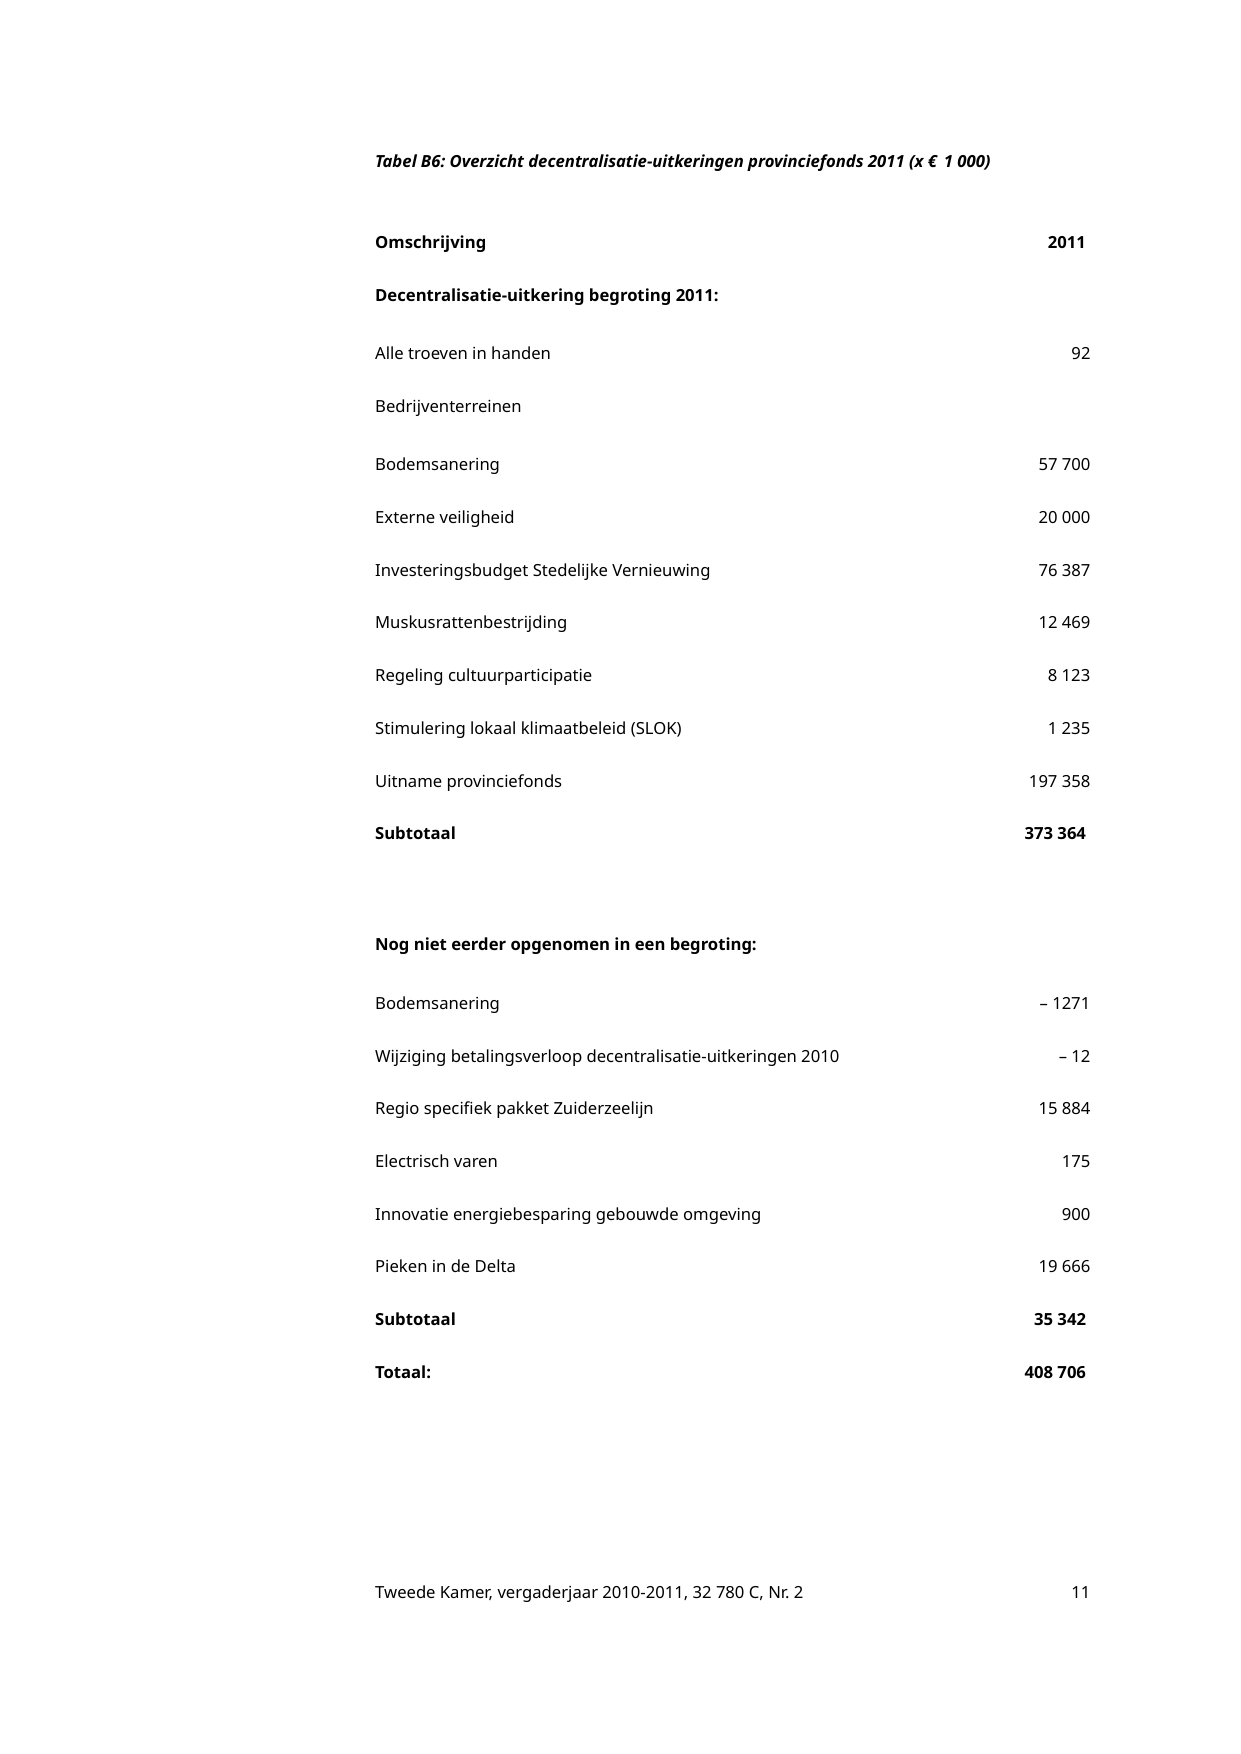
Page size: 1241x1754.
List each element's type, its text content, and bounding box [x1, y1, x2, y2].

table_cell 92 [961, 342, 1090, 394]
table_cell Innovatie energiebesparing gebouwde omgeving [375, 1202, 961, 1255]
table_cell Investeringsbudget Stedelijke Vernieuwing [375, 558, 961, 611]
table_cell 12 469 [961, 611, 1090, 664]
table_cell Electrisch varen [375, 1150, 961, 1202]
table_cell 15 884 [961, 1097, 1090, 1149]
table_cell 57 700 [961, 453, 1090, 506]
table_cell 19 666 [961, 1255, 1090, 1308]
table_cell [961, 933, 1090, 991]
table_cell Decentralisatie-uitkering begroting 2011: [375, 283, 961, 342]
table_header 2011 [961, 231, 1090, 283]
table_cell [961, 395, 1090, 453]
table_cell [375, 875, 961, 933]
table_cell 1 235 [961, 716, 1090, 769]
table_cell 20 000 [961, 506, 1090, 558]
table_cell Nog niet eerder opgenomen in een begroting: [375, 933, 961, 991]
table_cell 76 387 [961, 558, 1090, 611]
table_cell Regeling cultuurparticipatie [375, 664, 961, 716]
table_cell Subtotaal [375, 1308, 961, 1360]
table_cell Regio specifiek pakket Zuiderzeelijn [375, 1097, 961, 1149]
table_cell 35 342 [961, 1308, 1090, 1360]
table_cell Bodemsanering [375, 453, 961, 506]
table_cell 8 123 [961, 664, 1090, 716]
table_cell – 12 [961, 1044, 1090, 1097]
table_cell Alle troeven in handen [375, 342, 961, 394]
table_header Omschrijving [375, 231, 961, 283]
table_cell Subtotaal [375, 822, 961, 874]
table_cell Pieken in de Delta [375, 1255, 961, 1308]
table_cell [961, 875, 1090, 933]
table_cell Bodemsanering [375, 991, 961, 1044]
table_cell 175 [961, 1150, 1090, 1202]
table_cell Bedrijventerreinen [375, 395, 961, 453]
table_cell 408 706 [961, 1360, 1090, 1413]
table_cell – 1271 [961, 991, 1090, 1044]
table_cell Wijziging betalingsverloop decentralisatie-uitkeringen 2010 [375, 1044, 961, 1097]
table_cell Totaal: [375, 1360, 961, 1413]
text Tabel B6: Overzicht decentralisatie-uitkeringen provinciefonds 2011 (x € 1 000) [375, 150, 1090, 173]
table_cell [961, 283, 1090, 342]
table_cell 197 358 [961, 769, 1090, 822]
table_cell 373 364 [961, 822, 1090, 874]
table_cell 900 [961, 1202, 1090, 1255]
table_cell Uitname provinciefonds [375, 769, 961, 822]
table_cell Muskusrattenbestrijding [375, 611, 961, 664]
table_cell Stimulering lokaal klimaatbeleid (SLOK) [375, 716, 961, 769]
table_cell Externe veiligheid [375, 506, 961, 558]
